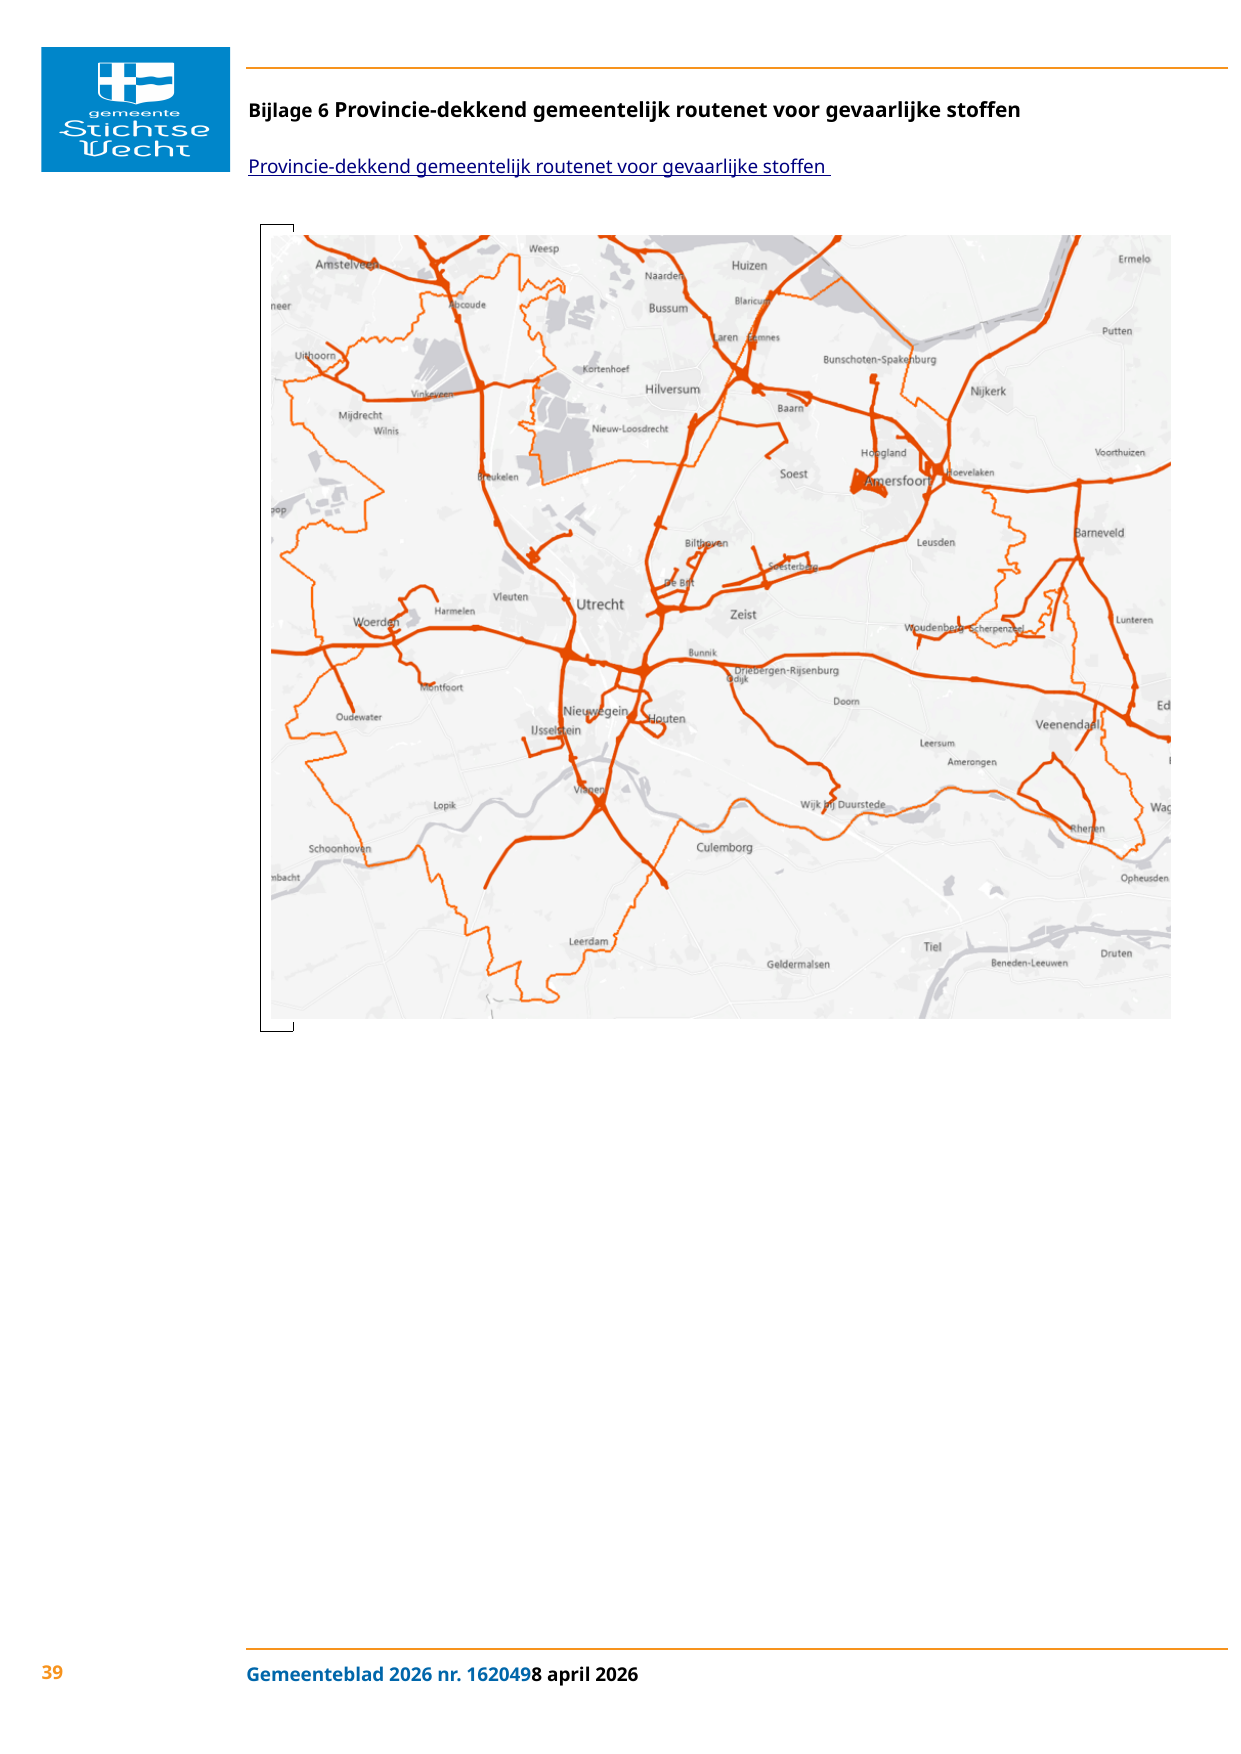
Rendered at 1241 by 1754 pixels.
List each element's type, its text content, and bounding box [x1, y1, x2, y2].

text Provincie-dekkend gemeentelijk routenet voor gevaarlijke stoffen [248, 153, 1152, 179]
text Bijlage 6 Provincie-dekkend gemeentelijk routenet voor gevaarlijke stoffen [248, 95, 1152, 123]
picture [137, 63, 174, 103]
picture [268, 232, 1173, 1022]
picture [99, 63, 135, 101]
